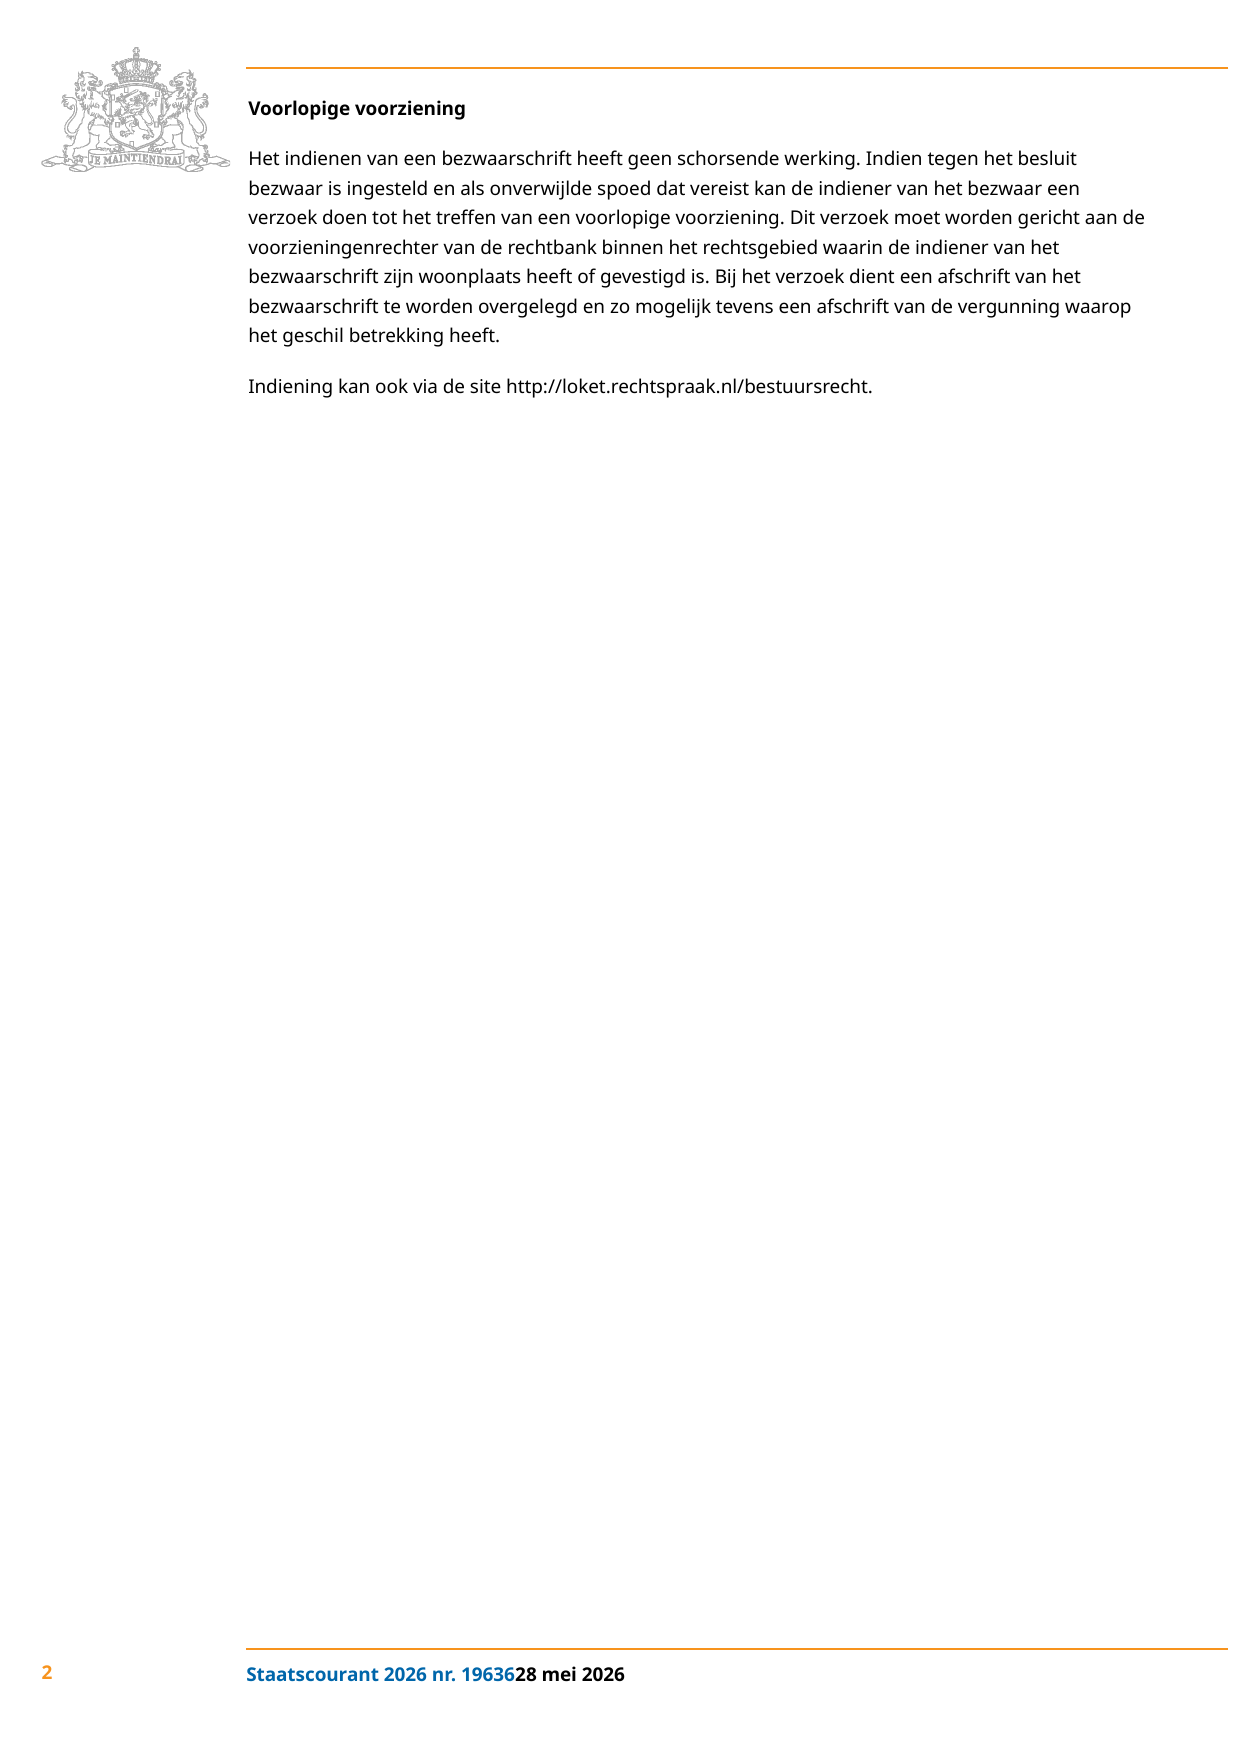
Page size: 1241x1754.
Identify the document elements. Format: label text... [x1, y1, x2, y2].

text Voorlopige voorziening [248, 95, 1152, 121]
text Indiening kan ook via de site http://loket.rechtspraak.nl/bestuursrecht. [248, 373, 1152, 399]
text Het indienen van een bezwaarschrift heeft geen schorsende werking. Indien tegen het besluit bezwaar is ingesteld en als onverwijlde spoed dat vereist kan de indiener van het bezwaar een verzoek doen tot het treffen van een voorlopige voorziening. Dit verzoek moet worden gericht aan de voorzieningenrechter van de rechtbank binnen het rechtsgebied waarin de indiener van het bezwaarschrift zijn woonplaats heeft of gevestigd is. Bij het verzoek dient een afschrift van het bezwaarschrift te worden overgelegd en zo mogelijk tevens een afschrift van de vergunning waarop het geschil betrekking heeft. [248, 145, 1152, 348]
picture [41, 47, 231, 172]
